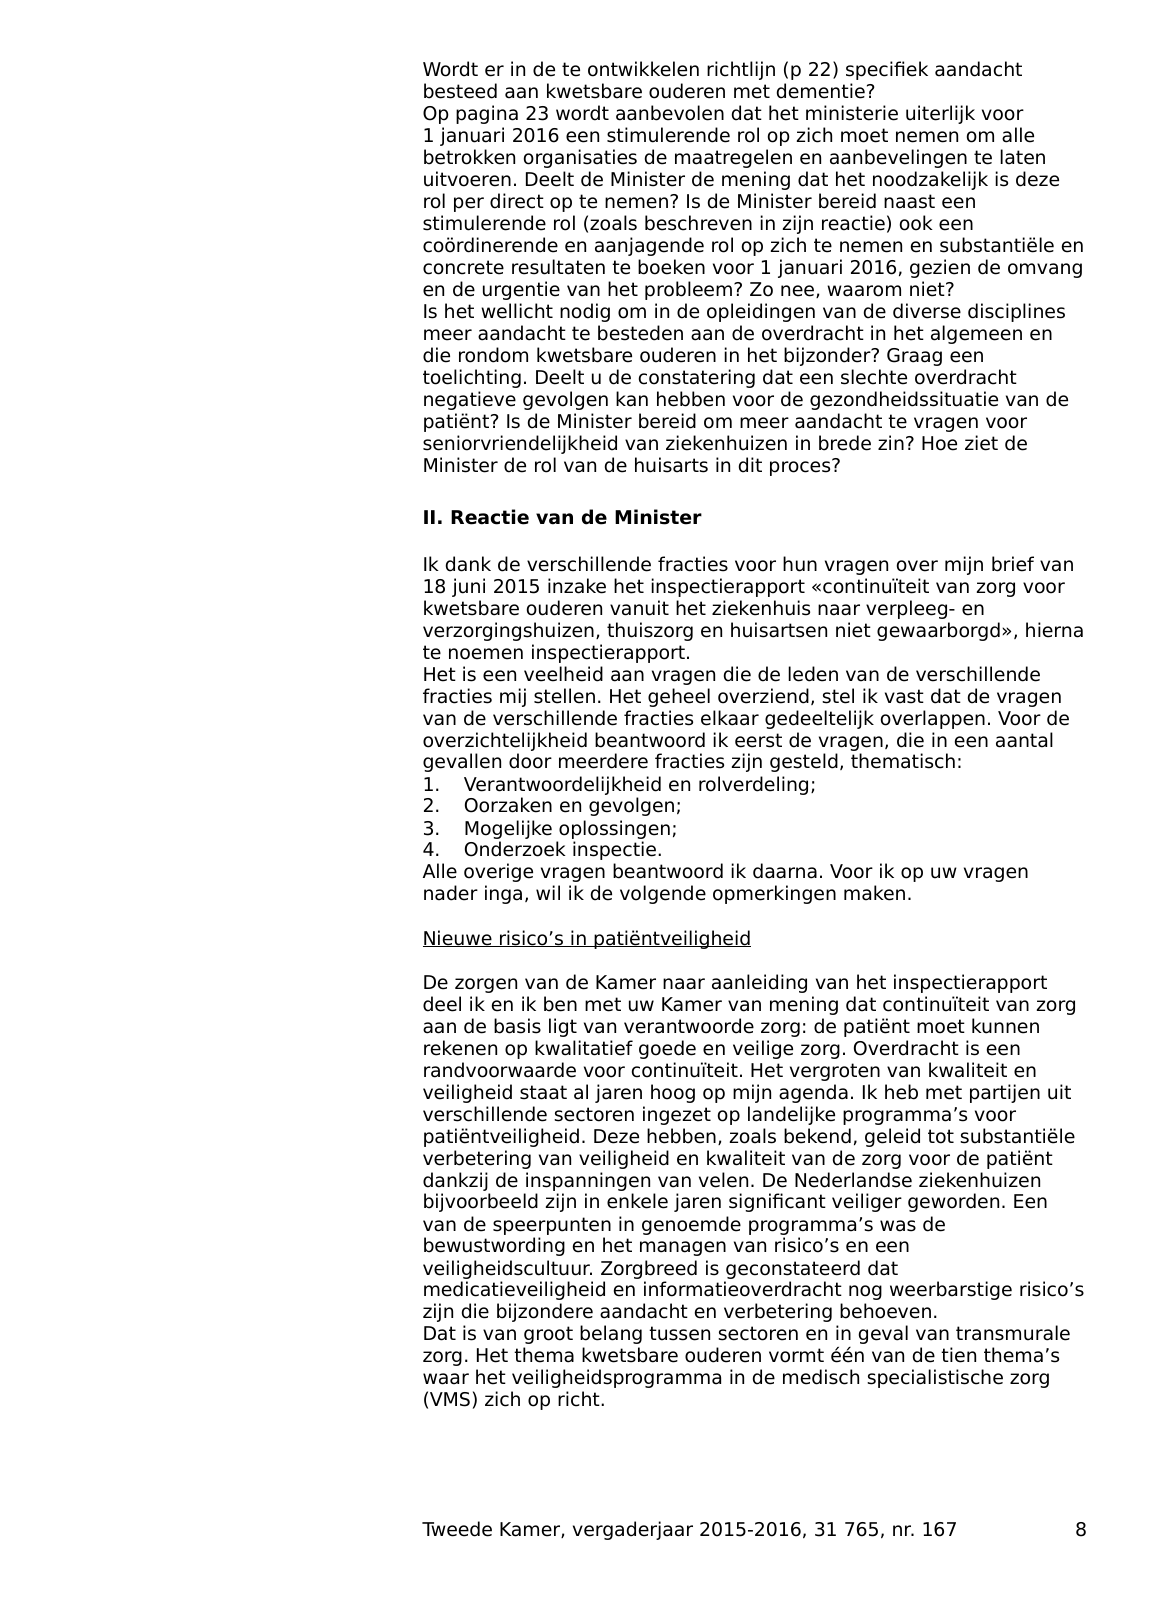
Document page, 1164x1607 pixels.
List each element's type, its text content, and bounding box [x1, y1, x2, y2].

text Op pagina 23 wordt aanbevolen dat het ministerie uiterlijk voor 1 januari 2016 een stimulerende rol op zich moet nemen om alle betrokken organisaties de maatregelen en aanbevelingen te laten uitvoeren. Deelt de Minister de mening dat het noodzakelijk is deze rol per direct op te nemen? Is de Minister bereid naast een stimulerende rol (zoals beschreven in zijn reactie) ook een coördinerende en aanjagende rol op zich te nemen en substantiële en concrete resultaten te boeken voor 1 januari 2016, gezien de omvang en de urgentie van het probleem? Zo nee, waarom niet? [422, 103, 1087, 301]
subtitle II. Reactie van de Minister [422, 507, 1087, 529]
text 1. Verantwoordelijkheid en rolverdeling; [422, 773, 1087, 795]
text Het is een veelheid aan vragen die de leden van de verschillende fracties mij stellen. Het geheel overziend, stel ik vast dat de vragen van de verschillende fracties elkaar gedeeltelijk overlappen. Voor de overzichtelijkheid beantwoord ik eerst de vragen, die in een aantal gevallen door meerdere fracties zijn gesteld, thematisch: [422, 663, 1087, 773]
text Is het wellicht nodig om in de opleidingen van de diverse disciplines meer aandacht te besteden aan de overdracht in het algemeen en die rondom kwetsbare ouderen in het bijzonder? Graag een toelichting. Deelt u de constatering dat een slechte overdracht negatieve gevolgen kan hebben voor de gezondheidssituatie van de patiënt? Is de Minister bereid om meer aandacht te vragen voor seniorvriendelijkheid van ziekenhuizen in brede zin? Hoe ziet de Minister de rol van de huisarts in dit proces? [422, 301, 1087, 477]
text Wordt er in de te ontwikkelen richtlijn (p 22) specifiek aandacht besteed aan kwetsbare ouderen met dementie? [422, 59, 1087, 103]
text Alle overige vragen beantwoord ik daarna. Voor ik op uw vragen nader inga, wil ik de volgende opmerkingen maken. [422, 861, 1087, 905]
text Ik dank de verschillende fracties voor hun vragen over mijn brief van 18 juni 2015 inzake het inspectierapport «continuïteit van zorg voor kwetsbare ouderen vanuit het ziekenhuis naar verpleeg- en verzorgingshuizen, thuiszorg en huisartsen niet gewaarborgd», hierna te noemen inspectierapport. [422, 554, 1087, 663]
text 3. Mogelijke oplossingen; [422, 817, 1087, 839]
subtitle Nieuwe risico’s in patiëntveiligheid [422, 927, 1087, 949]
text Dat is van groot belang tussen sectoren en in geval van transmurale zorg. Het thema kwetsbare ouderen vormt één van de tien thema’s waar het veiligheidsprogramma in de medisch specialistische zorg (VMS) zich op richt. [422, 1323, 1087, 1411]
text De zorgen van de Kamer naar aanleiding van het inspectierapport deel ik en ik ben met uw Kamer van mening dat continuïteit van zorg aan de basis ligt van verantwoorde zorg: de patiënt moet kunnen rekenen op kwalitatief goede en veilige zorg. Overdracht is een randvoorwaarde voor continuïteit. Het vergroten van kwaliteit en veiligheid staat al jaren hoog op mijn agenda. Ik heb met partijen uit verschillende sectoren ingezet op landelijke programma’s voor patiëntveiligheid. Deze hebben, zoals bekend, geleid tot substantiële verbetering van veiligheid en kwaliteit van de zorg voor de patiënt dankzij de inspanningen van velen. De Nederlandse ziekenhuizen bijvoorbeeld zijn in enkele jaren significant veiliger geworden. Een van de speerpunten in genoemde programma’s was de bewustwording en het managen van risico’s en een veiligheidscultuur. Zorgbreed is geconstateerd dat medicatieveiligheid en informatieoverdracht nog weerbarstige risico’s zijn die bijzondere aandacht en verbetering behoeven. [422, 972, 1087, 1323]
text 2. Oorzaken en gevolgen; [422, 795, 1087, 817]
text 4. Onderzoek inspectie. [422, 839, 1087, 861]
